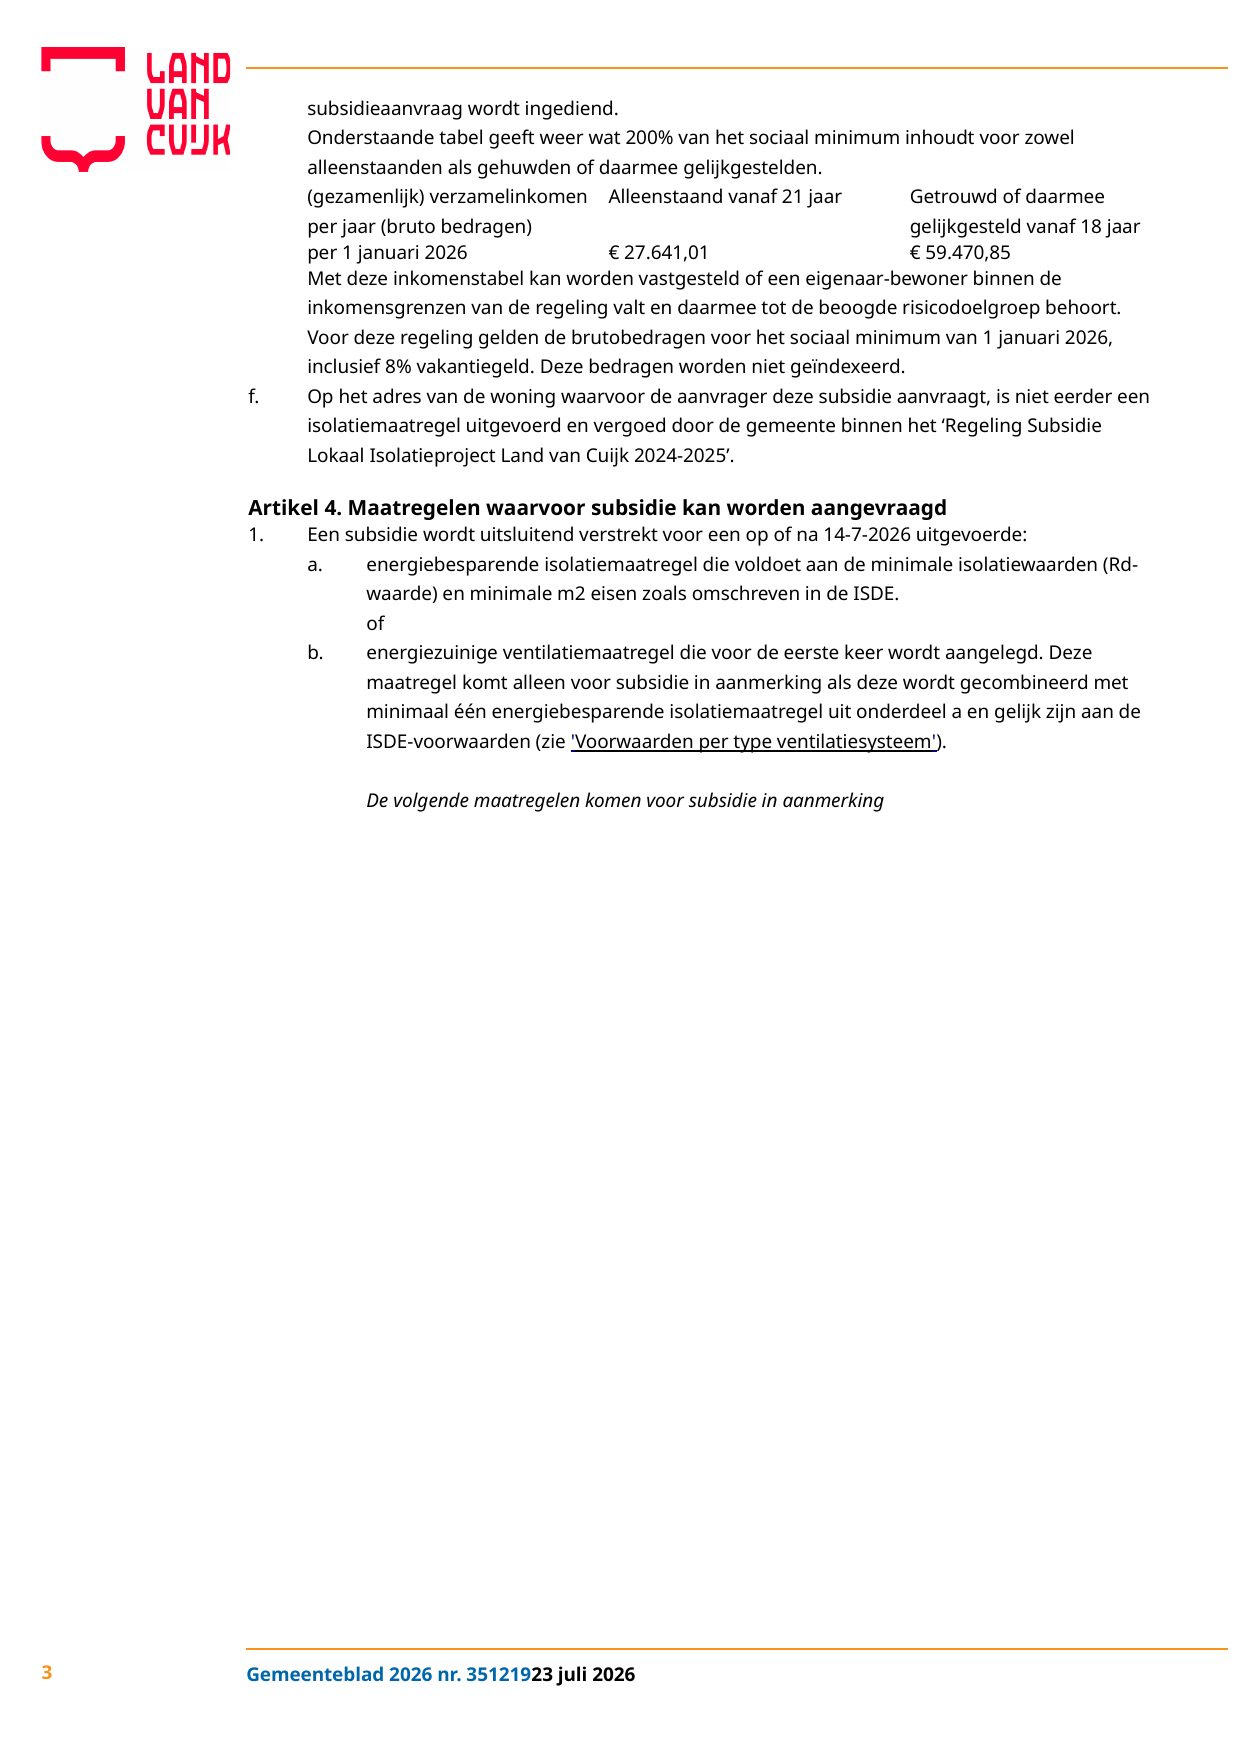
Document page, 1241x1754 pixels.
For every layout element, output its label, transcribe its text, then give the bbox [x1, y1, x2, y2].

list Een subsidie wordt uitsluitend verstrekt voor een op of na 14-7-2026 uitgevoerde: [248, 521, 1152, 547]
table_cell per 1 januari 2026 [307, 239, 608, 265]
table_header (gezamenlijk) verzamelinkomen per jaar (bruto bedragen) [307, 184, 608, 239]
list energiezuinige ventilatiemaatregel die voor de eerste keer wordt aangelegd. Deze maatregel komt alleen voor subsidie in aanmerking als deze wordt gecombineerd met minimaal één energiebesparende isolatiemaatregel uit onderdeel a en gelijk zijn aan de ISDE-voorwaarden (zie 'Voorwaarden per type ventilatiesysteem'). [307, 639, 1152, 754]
table_cell € 27.641,01 [608, 239, 909, 265]
list Onderstaande tabel geeft weer wat 200% van het sociaal minimum inhoudt voor zowel alleenstaanden als gehuwden of daarmee gelijkgestelden. [248, 124, 1152, 180]
list of [307, 610, 1152, 636]
list Op het adres van de woning waarvoor de aanvrager deze subsidie aanvraagt, is niet eerder een isolatiemaatregel uitgevoerd en vergoed door de gemeente binnen het ‘Regeling Subsidie Lokaal Isolatieproject Land van Cuijk 2024-2025’. [248, 383, 1152, 468]
list energiebesparende isolatiemaatregel die voldoet aan de minimale isolatiewaarden (Rd-waarde) en minimale m2 eisen zoals omschreven in de ISDE. [307, 551, 1152, 606]
list Met deze inkomenstabel kan worden vastgesteld of een eigenaar-bewoner binnen de inkomensgrenzen van de regeling valt en daarmee tot de beoogde risicodoelgroep behoort. Voor deze regeling gelden de brutobedragen voor het sociaal minimum van 1 januari 2026, inclusief 8% vakantiegeld. Deze bedragen worden niet geïndexeerd. [248, 265, 1152, 379]
list De volgende maatregelen komen voor subsidie in aanmerking [307, 787, 1152, 813]
text Artikel 4. Maatregelen waarvoor subsidie kan worden aangevraagd [248, 493, 1152, 521]
table_cell € 59.470,85 [910, 239, 1211, 265]
table_header Alleenstaand vanaf 21 jaar [608, 184, 909, 239]
picture [41, 47, 231, 172]
table_header Getrouwd of daarmee gelijkgesteld vanaf 18 jaar [910, 184, 1211, 239]
list subsidieaanvraag wordt ingediend. [248, 95, 1152, 121]
